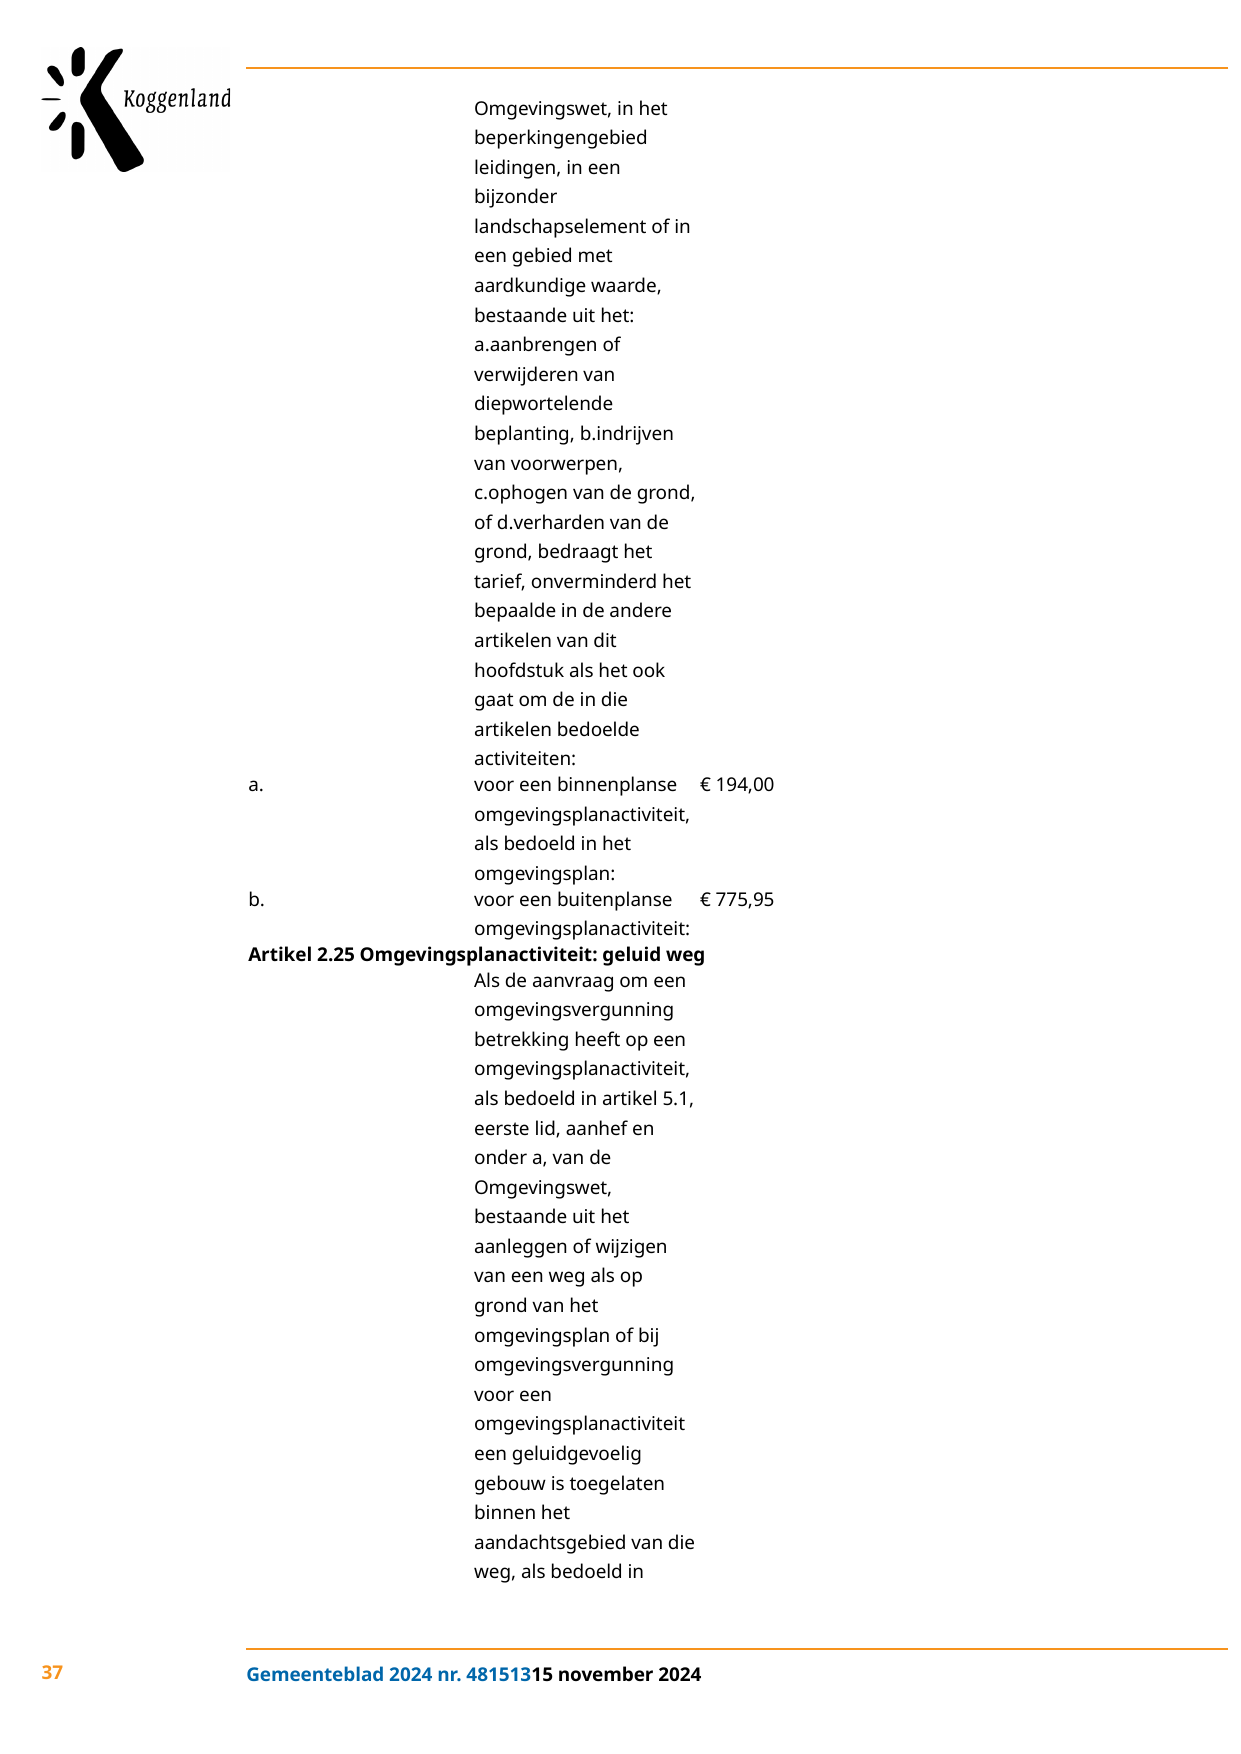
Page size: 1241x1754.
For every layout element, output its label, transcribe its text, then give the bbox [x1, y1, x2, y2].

table_cell [926, 886, 1152, 941]
table_cell € 775,95 [700, 886, 926, 941]
table_cell a. [248, 771, 474, 886]
table_cell Als de aanvraag om een omgevingsvergunning betrekking heeft op een omgevingsplanactiviteit, als bedoeld in artikel 5.1, eerste lid, aanhef en onder a, van de Omgevingswet, bestaande uit het aanleggen of wijzigen van een weg als op grond van het omgevingsplan of bij omgevingsvergunning voor een omgevingsplanactiviteit een geluidgevoelig gebouw is toegelaten binnen het aandachtsgebied van die weg, als bedoeld in [474, 967, 700, 1584]
table_cell b. [248, 886, 474, 941]
picture [41, 47, 231, 172]
table_cell Artikel 2.25 Omgevingsplanactiviteit: geluid weg [248, 941, 926, 967]
table_cell [248, 967, 474, 1584]
table_cell [248, 95, 474, 771]
table_cell voor een binnenplanse omgevingsplanactiviteit, als bedoeld in het omgevingsplan: [474, 771, 700, 886]
table_cell Omgevingswet, in het beperkingengebied leidingen, in een bijzonder landschapselement of in een gebied met aardkundige waarde, bestaande uit het: a.aanbrengen of verwijderen van diepwortelende beplanting, b.indrijven van voorwerpen, c.ophogen van de grond, of d.verharden van de grond, bedraagt het tarief, onverminderd het bepaalde in de andere artikelen van dit hoofdstuk als het ook gaat om de in die artikelen bedoelde activiteiten: [474, 95, 700, 771]
table_cell [926, 771, 1152, 886]
table_cell [700, 95, 926, 771]
table_cell [926, 941, 1152, 967]
table_cell € 194,00 [700, 771, 926, 886]
table_cell [926, 95, 1152, 771]
table_cell voor een buitenplanse omgevingsplanactiviteit: [474, 886, 700, 941]
table_cell [700, 967, 926, 1584]
table_cell [926, 967, 1152, 1584]
